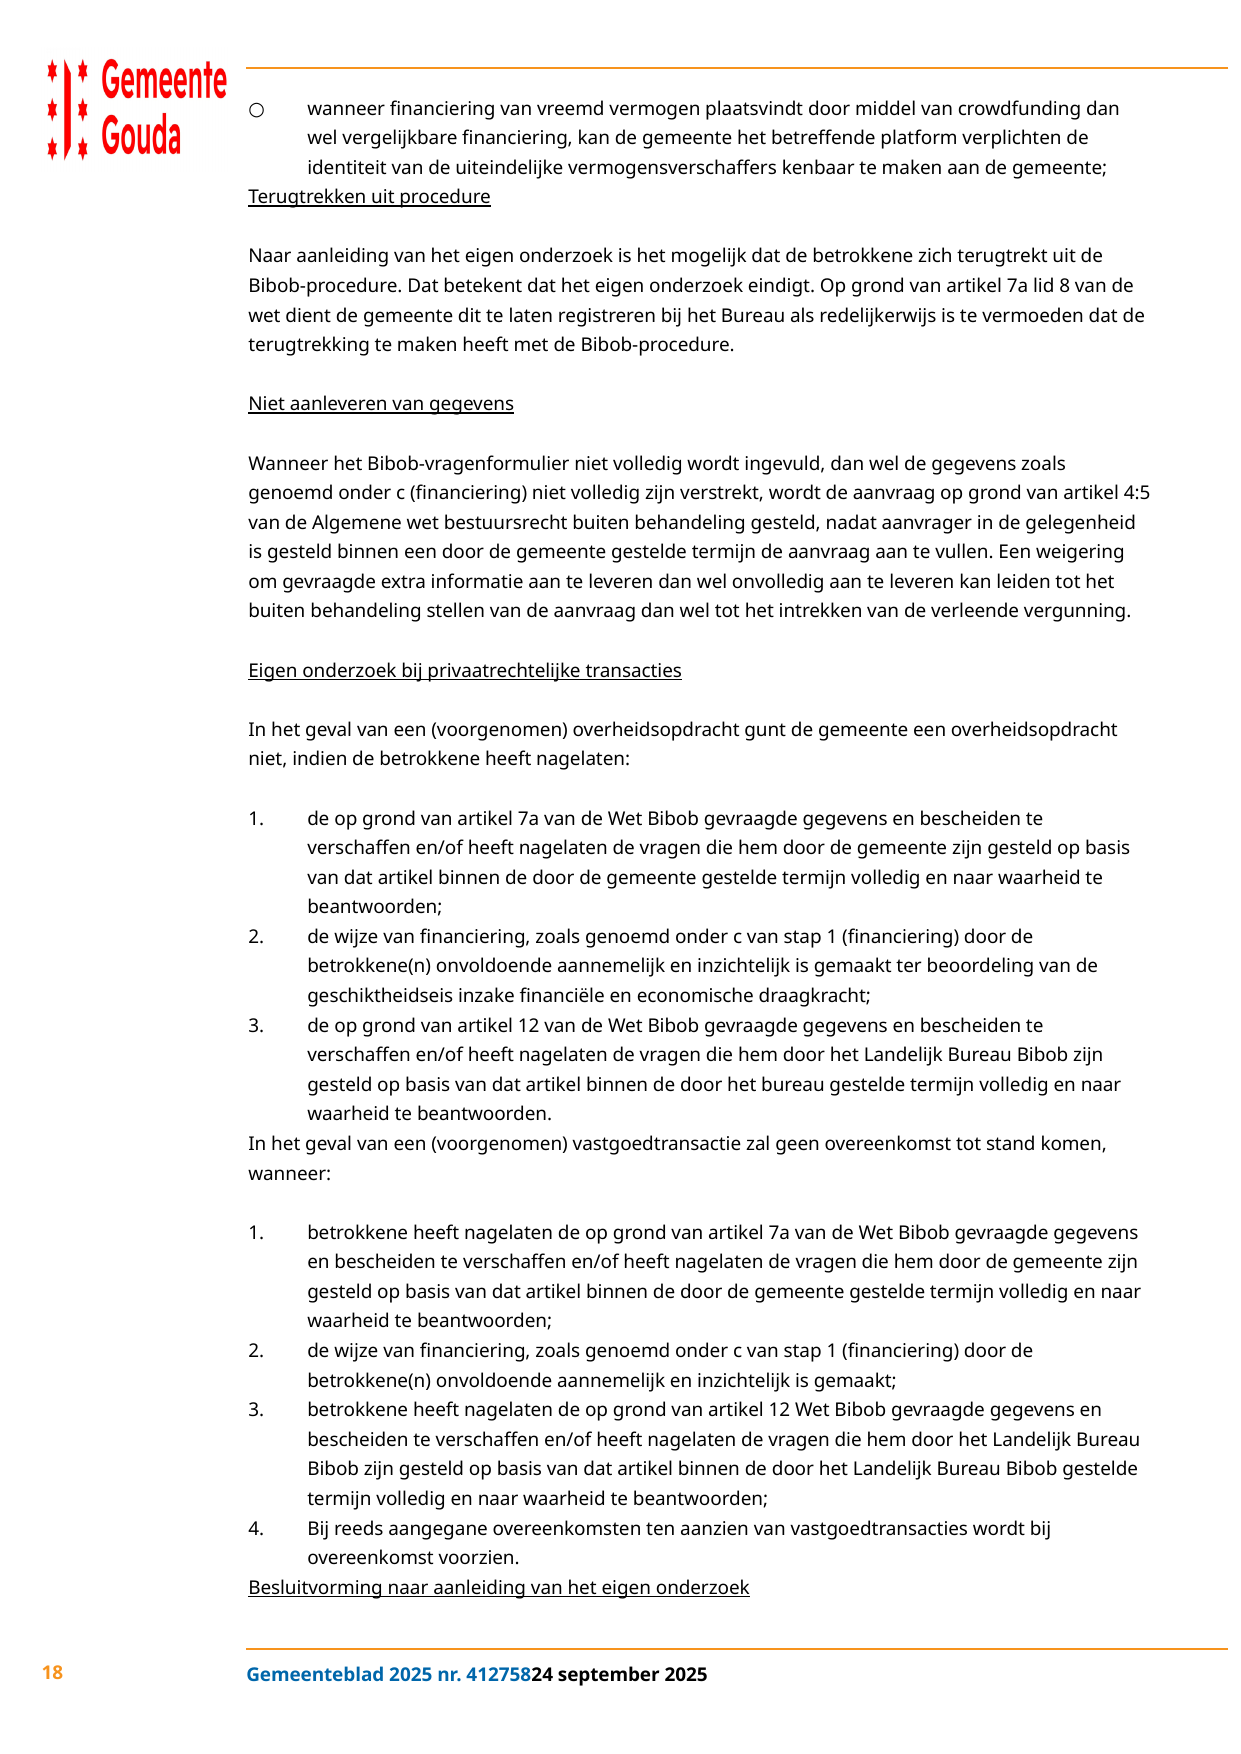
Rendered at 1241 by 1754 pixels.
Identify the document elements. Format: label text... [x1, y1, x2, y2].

list betrokkene heeft nagelaten de op grond van artikel 12 Wet Bibob gevraagde gegevens en bescheiden te verschaffen en/of heeft nagelaten de vragen die hem door het Landelijk Bureau Bibob zijn gesteld op basis van dat artikel binnen de door het Landelijk Bureau Bibob gestelde termijn volledig en naar waarheid te beantwoorden; [248, 1396, 1152, 1511]
list betrokkene heeft nagelaten de op grond van artikel 7a van de Wet Bibob gevraagde gegevens en bescheiden te verschaffen en/of heeft nagelaten de vragen die hem door de gemeente zijn gesteld op basis van dat artikel binnen de door de gemeente gestelde termijn volledig en naar waarheid te beantwoorden; [248, 1219, 1152, 1333]
text In het geval van een (voorgenomen) overheidsopdracht gunt de gemeente een overheidsopdracht niet, indien de betrokkene heeft nagelaten: [248, 716, 1152, 771]
text Wanneer het Bibob-vragenformulier niet volledig wordt ingevuld, dan wel de gegevens zoals genoemd onder c (financiering) niet volledig zijn verstrekt, wordt de aanvraag op grond van artikel 4:5 van de Algemene wet bestuursrecht buiten behandeling gesteld, nadat aanvrager in de gelegenheid is gesteld binnen een door de gemeente gestelde termijn de aanvraag aan te vullen. Een weigering om gevraagde extra informatie aan te leveren dan wel onvolledig aan te leveren kan leiden tot het buiten behandeling stellen van de aanvraag dan wel tot het intrekken van de verleende vergunning. [248, 450, 1152, 623]
list de wijze van financiering, zoals genoemd onder c van stap 1 (financiering) door de betrokkene(n) onvoldoende aannemelijk en inzichtelijk is gemaakt; [248, 1337, 1152, 1393]
text Naar aanleiding van het eigen onderzoek is het mogelijk dat de betrokkene zich terugtrekt uit de Bibob-procedure. Dat betekent dat het eigen onderzoek eindigt. Op grond van artikel 7a lid 8 van de wet dient de gemeente dit te laten registreren bij het Bureau als redelijkerwijs is te vermoeden dat de terugtrekking te maken heeft met de Bibob-procedure. [248, 243, 1152, 357]
list de wijze van financiering, zoals genoemd onder c van stap 1 (financiering) door de betrokkene(n) onvoldoende aannemelijk en inzichtelijk is gemaakt ter beoordeling van de geschiktheidseis inzake financiële en economische draagkracht; [248, 923, 1152, 1008]
picture [41, 47, 231, 172]
text Terugtrekken uit procedure [248, 183, 1152, 209]
list de op grond van artikel 7a van de Wet Bibob gevraagde gegevens en bescheiden te verschaffen en/of heeft nagelaten de vragen die hem door de gemeente zijn gesteld op basis van dat artikel binnen de door de gemeente gestelde termijn volledig en naar waarheid te beantwoorden; [248, 805, 1152, 919]
text Eigen onderzoek bij privaatrechtelijke transacties [248, 657, 1152, 683]
list wanneer financiering van vreemd vermogen plaatsvindt door middel van crowdfunding dan wel vergelijkbare financiering, kan de gemeente het betreffende platform verplichten de identiteit van de uiteindelijke vermogensverschaffers kenbaar te maken aan de gemeente; [248, 95, 1152, 180]
list de op grond van artikel 12 van de Wet Bibob gevraagde gegevens en bescheiden te verschaffen en/of heeft nagelaten de vragen die hem door het Landelijk Bureau Bibob zijn gesteld op basis van dat artikel binnen de door het bureau gestelde termijn volledig en naar waarheid te beantwoorden. [248, 1012, 1152, 1126]
list Bij reeds aangegane overeenkomsten ten aanzien van vastgoedtransacties wordt bij overeenkomst voorzien. [248, 1515, 1152, 1570]
text Besluitvorming naar aanleiding van het eigen onderzoek [248, 1574, 1152, 1600]
text In het geval van een (voorgenomen) vastgoedtransactie zal geen overeenkomst tot stand komen, wanneer: [248, 1130, 1152, 1186]
text Niet aanleveren van gegevens [248, 391, 1152, 416]
